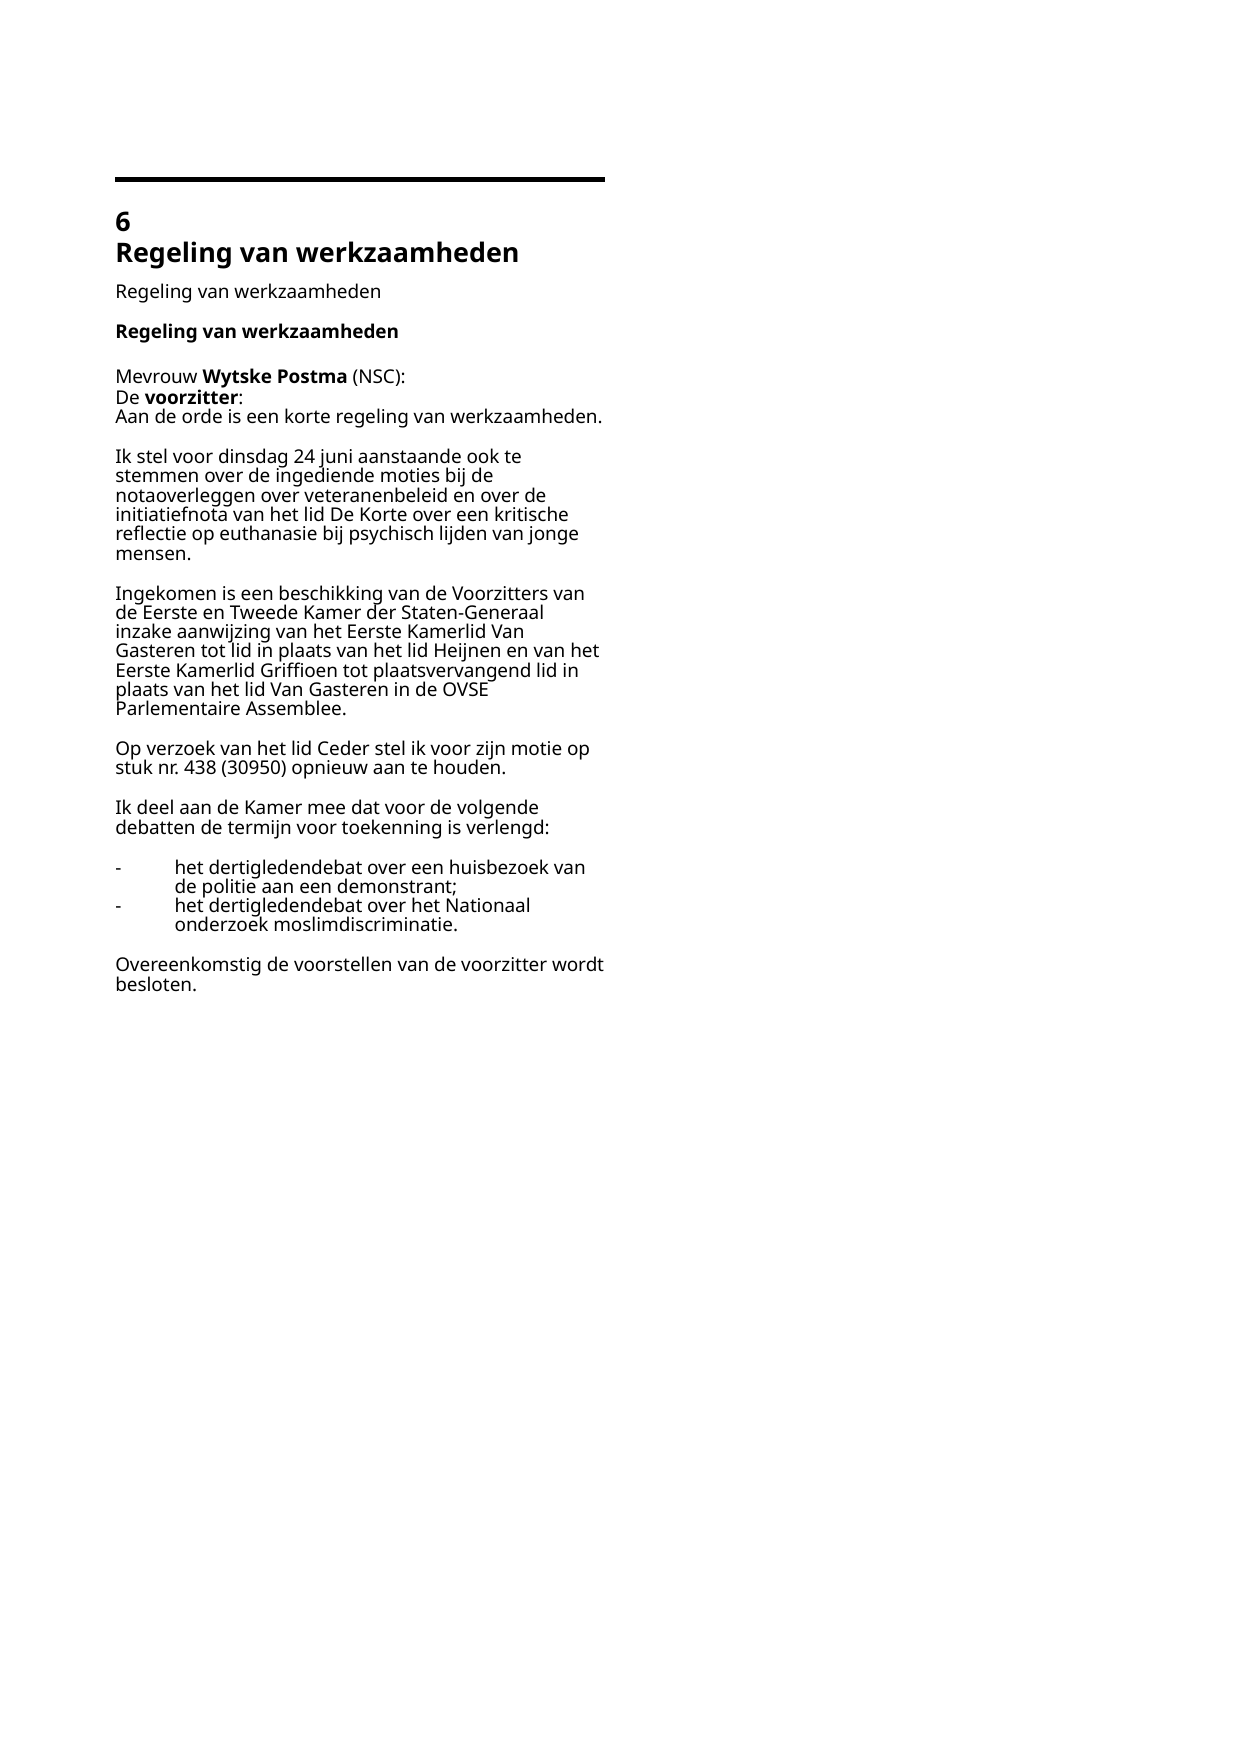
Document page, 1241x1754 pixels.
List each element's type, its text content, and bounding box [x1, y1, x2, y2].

text Regeling van werkzaamheden [115, 239, 605, 283]
text De voorzitter: [115, 389, 605, 408]
text Regeling van werkzaamheden [115, 283, 605, 302]
text Ik deel aan de Kamer mee dat voor de volgende debatten de termijn voor toekenning is verlengd: [115, 799, 605, 838]
text Ik stel voor dinsdag 24 juni aanstaande ook te stemmen over de ingediende moties bij de notaoverleggen over veteranenbeleid en over de initiatiefnota van het lid De Korte over een kritische reflectie op euthanasie bij psychisch lijden van jonge mensen. [115, 448, 605, 564]
text Op verzoek van het lid Ceder stel ik voor zijn motie op stuk nr. 438 (30950) opnieuw aan te houden. [115, 740, 605, 779]
text Regeling van werkzaamheden [115, 323, 605, 342]
list het dertigledendebat over het Nationaal onderzoek moslimdiscriminatie. [115, 897, 605, 936]
text Aan de orde is een korte regeling van werkzaamheden. [115, 408, 605, 427]
text Overeenkomstig de voorstellen van de voorzitter wordt besloten. [115, 956, 605, 995]
list het dertigledendebat over een huisbezoek van de politie aan een demonstrant; [115, 859, 605, 897]
text 6 [115, 203, 605, 239]
text Mevrouw Wytske Postma (NSC): [115, 363, 605, 389]
text Ingekomen is een beschikking van de Voorzitters van de Eerste en Tweede Kamer der Staten-Generaal inzake aanwijzing van het Eerste Kamerlid Van Gasteren tot lid in plaats van het lid Heijnen en van het Eerste Kamerlid Griffioen tot plaatsvervangend lid in plaats van het lid Van Gasteren in de OVSE Parlementaire Assemblee. [115, 584, 605, 719]
